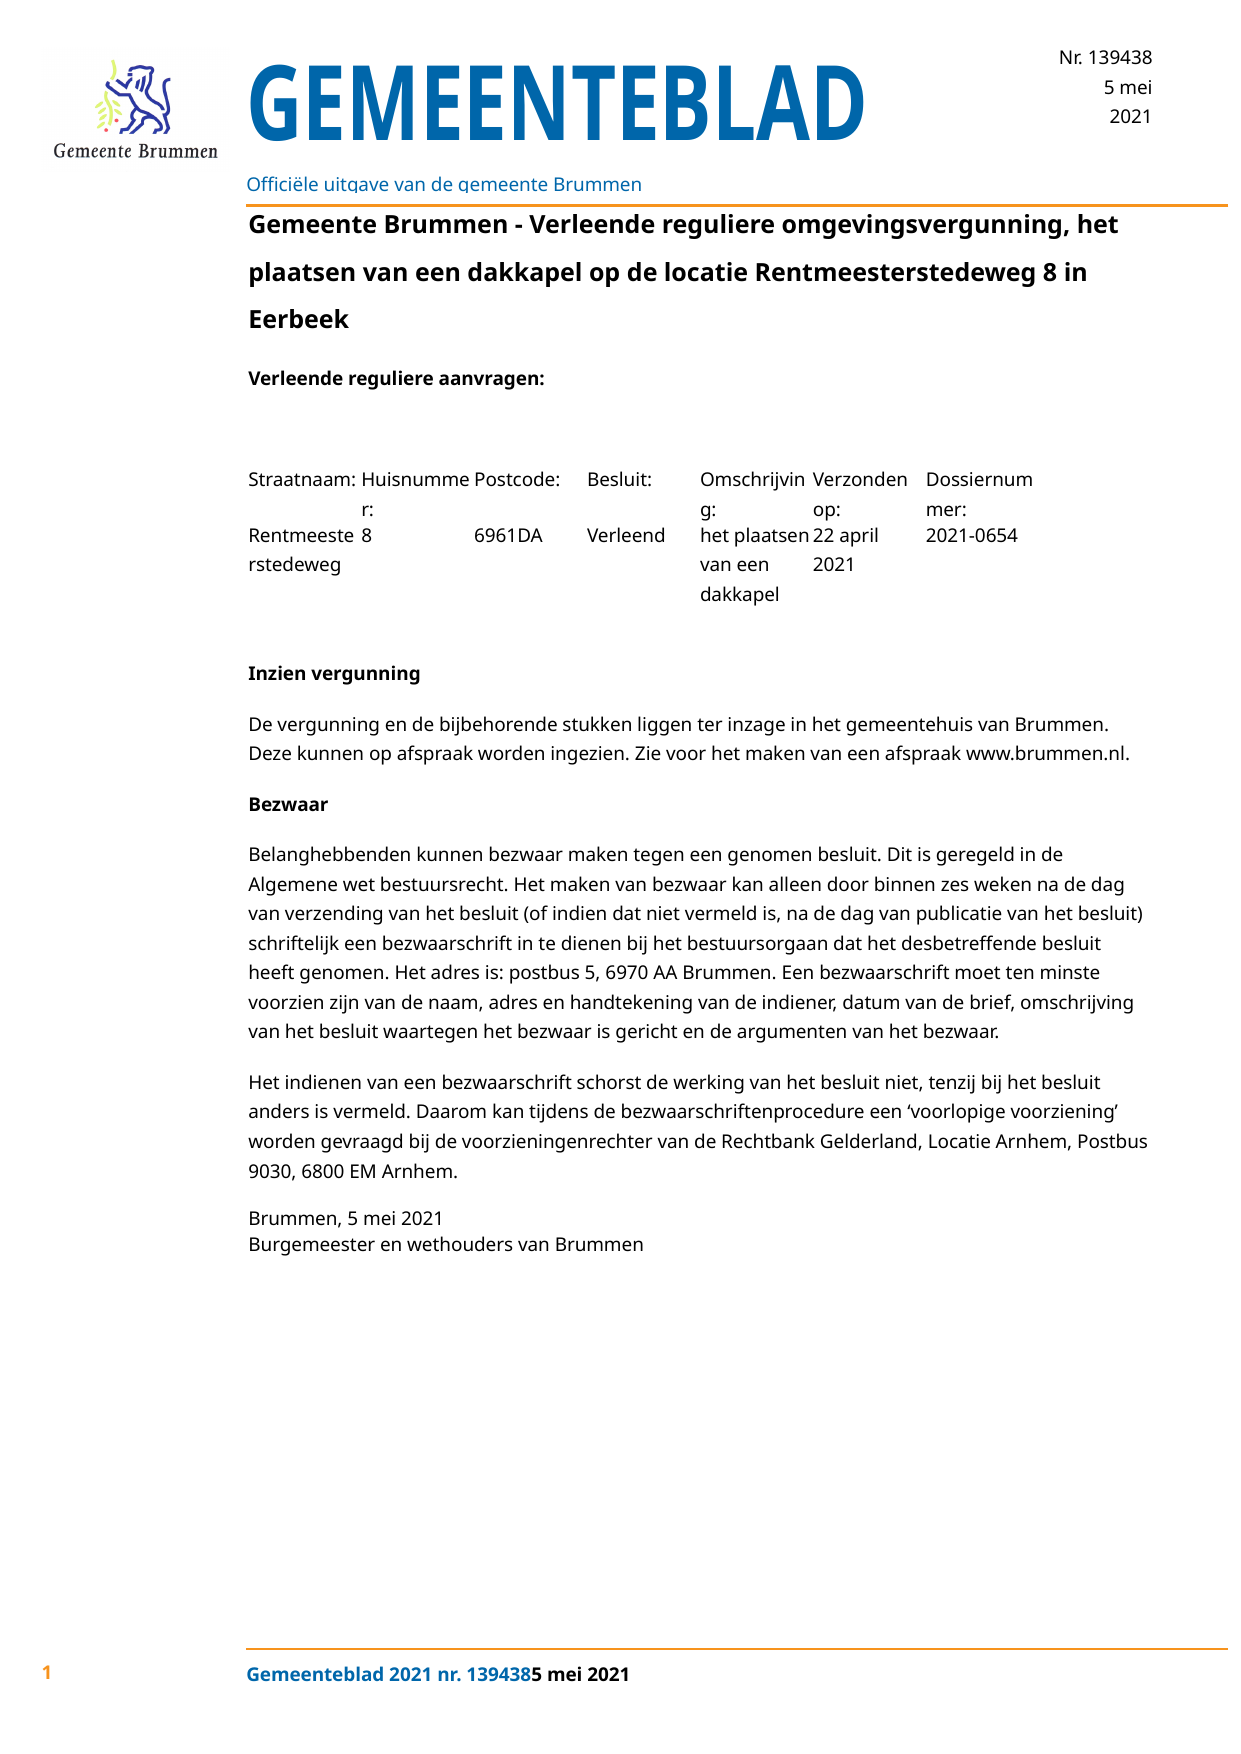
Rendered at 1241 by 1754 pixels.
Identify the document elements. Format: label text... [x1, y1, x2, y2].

table_cell Verleend [587, 522, 700, 607]
text Inzien vergunning [248, 660, 1152, 686]
table_header Straatnaam: [248, 466, 361, 522]
table_cell het plaatsen van een dakkapel [700, 522, 813, 607]
text Gemeente Brummen - Verleende reguliere omgevingsvergunning, het plaatsen van een dakkapel op de locatie Rentmeesterstedeweg 8 in Eerbeek [248, 207, 1152, 336]
table_header Besluit: [587, 466, 700, 522]
table_header Dossiernummer: [926, 466, 1038, 522]
table_header Postcode: [474, 466, 587, 522]
table_header Huisnummer: [361, 466, 474, 522]
table_cell Rentmeesterstedeweg [248, 522, 361, 607]
table_cell 22 april 2021 [813, 522, 926, 607]
table_cell 6961DA [474, 522, 587, 607]
text Burgemeester en wethouders van Brummen [248, 1231, 1152, 1257]
picture [41, 47, 231, 172]
table_header [1039, 466, 1152, 522]
text Verleende reguliere aanvragen: [248, 366, 1152, 391]
table_cell 2021-0654 [926, 522, 1038, 607]
table_header Omschrijving: [700, 466, 813, 522]
text Bezwaar [248, 791, 1152, 816]
text Belanghebbenden kunnen bezwaar maken tegen een genomen besluit. Dit is geregeld in de Algemene wet bestuursrecht. Het maken van bezwaar kan alleen door binnen zes weken na de dag van verzending van het besluit (of indien dat niet vermeld is, na de dag van publicatie van het besluit) schriftelijk een bezwaarschrift in te dienen bij het bestuursorgaan dat het desbetreffende besluit heeft genomen. Het adres is: postbus 5, 6970 AA Brummen. Een bezwaarschrift moet ten minste voorzien zijn van de naam, adres en handtekening van de indiener, datum van de brief, omschrijving van het besluit waartegen het bezwaar is gericht en de argumenten van het bezwaar. [248, 841, 1152, 1044]
table_cell [1039, 522, 1152, 607]
text Brummen, 5 mei 2021 [248, 1206, 1152, 1231]
text De vergunning en de bijbehorende stukken liggen ter inzage in het gemeentehuis van Brummen. Deze kunnen op afspraak worden ingezien. Zie voor het maken van een afspraak www.brummen.nl. [248, 711, 1152, 766]
text Het indienen van een bezwaarschrift schorst de werking van het besluit niet, tenzij bij het besluit anders is vermeld. Daarom kan tijdens de bezwaarschriftenprocedure een ‘voorlopige voorziening’ worden gevraagd bij de voorzieningenrechter van de Rechtbank Gelderland, Locatie Arnhem, Postbus 9030, 6800 EM Arnhem. [248, 1069, 1152, 1183]
table_cell 8 [361, 522, 474, 607]
table_header Verzonden op: [813, 466, 926, 522]
